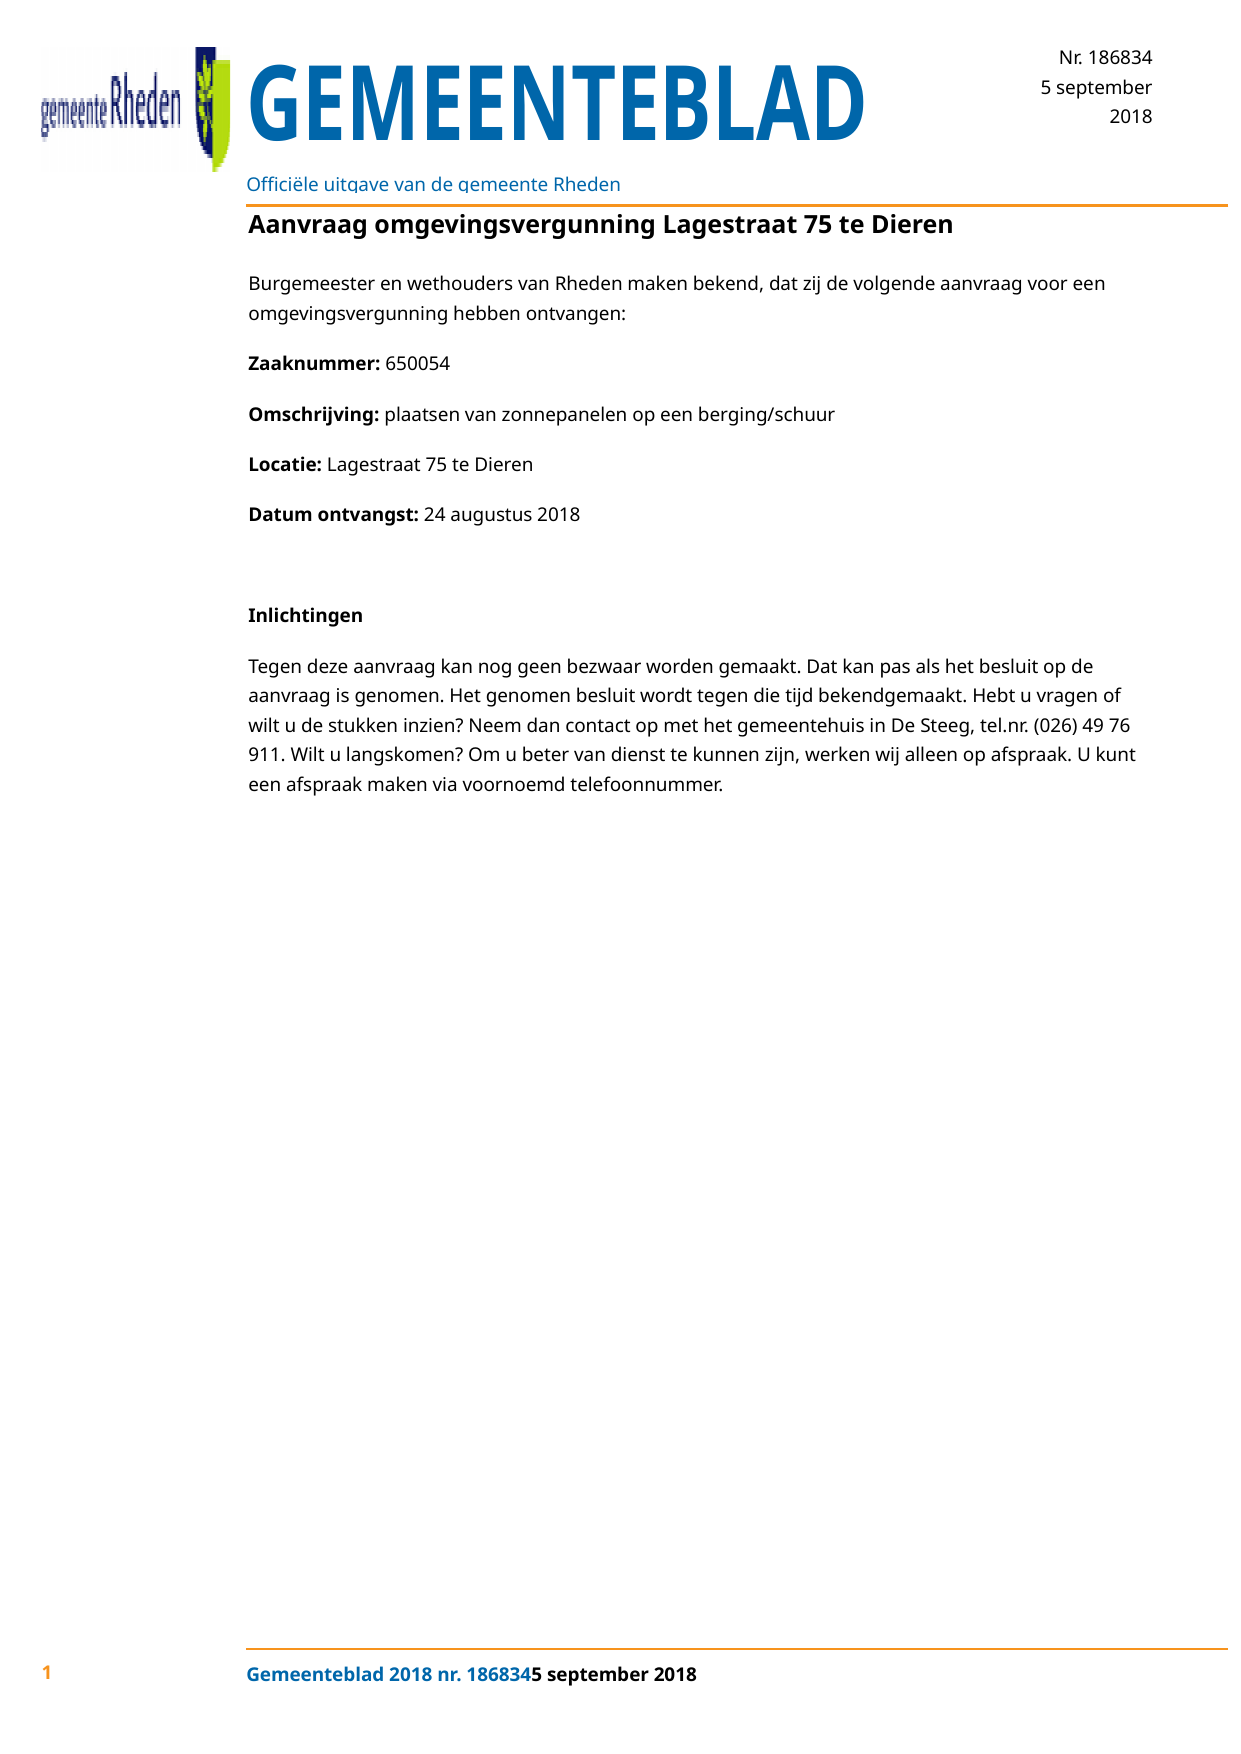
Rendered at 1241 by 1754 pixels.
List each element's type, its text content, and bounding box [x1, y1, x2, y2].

text Burgemeester en wethouders van Rheden maken bekend, dat zij de volgende aanvraag voor een omgevingsvergunning hebben ontvangen: [248, 270, 1152, 326]
text Locatie: Lagestraat 75 te Dieren [248, 451, 1152, 477]
picture [41, 47, 231, 172]
text Tegen deze aanvraag kan nog geen bezwaar worden gemaakt. Dat kan pas als het besluit op de aanvraag is genomen. Het genomen besluit wordt tegen die tijd bekendgemaakt. Hebt u vragen of wilt u de stukken inzien? Neem dan contact op met het gemeentehuis in De Steeg, tel.nr. (026) 49 76 911. Wilt u langskomen? Om u beter van dienst te kunnen zijn, werken wij alleen op afspraak. U kunt een afspraak maken via voornoemd telefoonnummer. [248, 653, 1152, 797]
text Omschrijving: plaatsen van zonnepanelen op een berging/schuur [248, 401, 1152, 426]
text Aanvraag omgevingsvergunning Lagestraat 75 te Dieren [248, 207, 1152, 241]
text Inlichtingen [248, 602, 1152, 628]
text Zaaknummer: 650054 [248, 350, 1152, 376]
text Datum ontvangst: 24 augustus 2018 [248, 502, 1152, 527]
